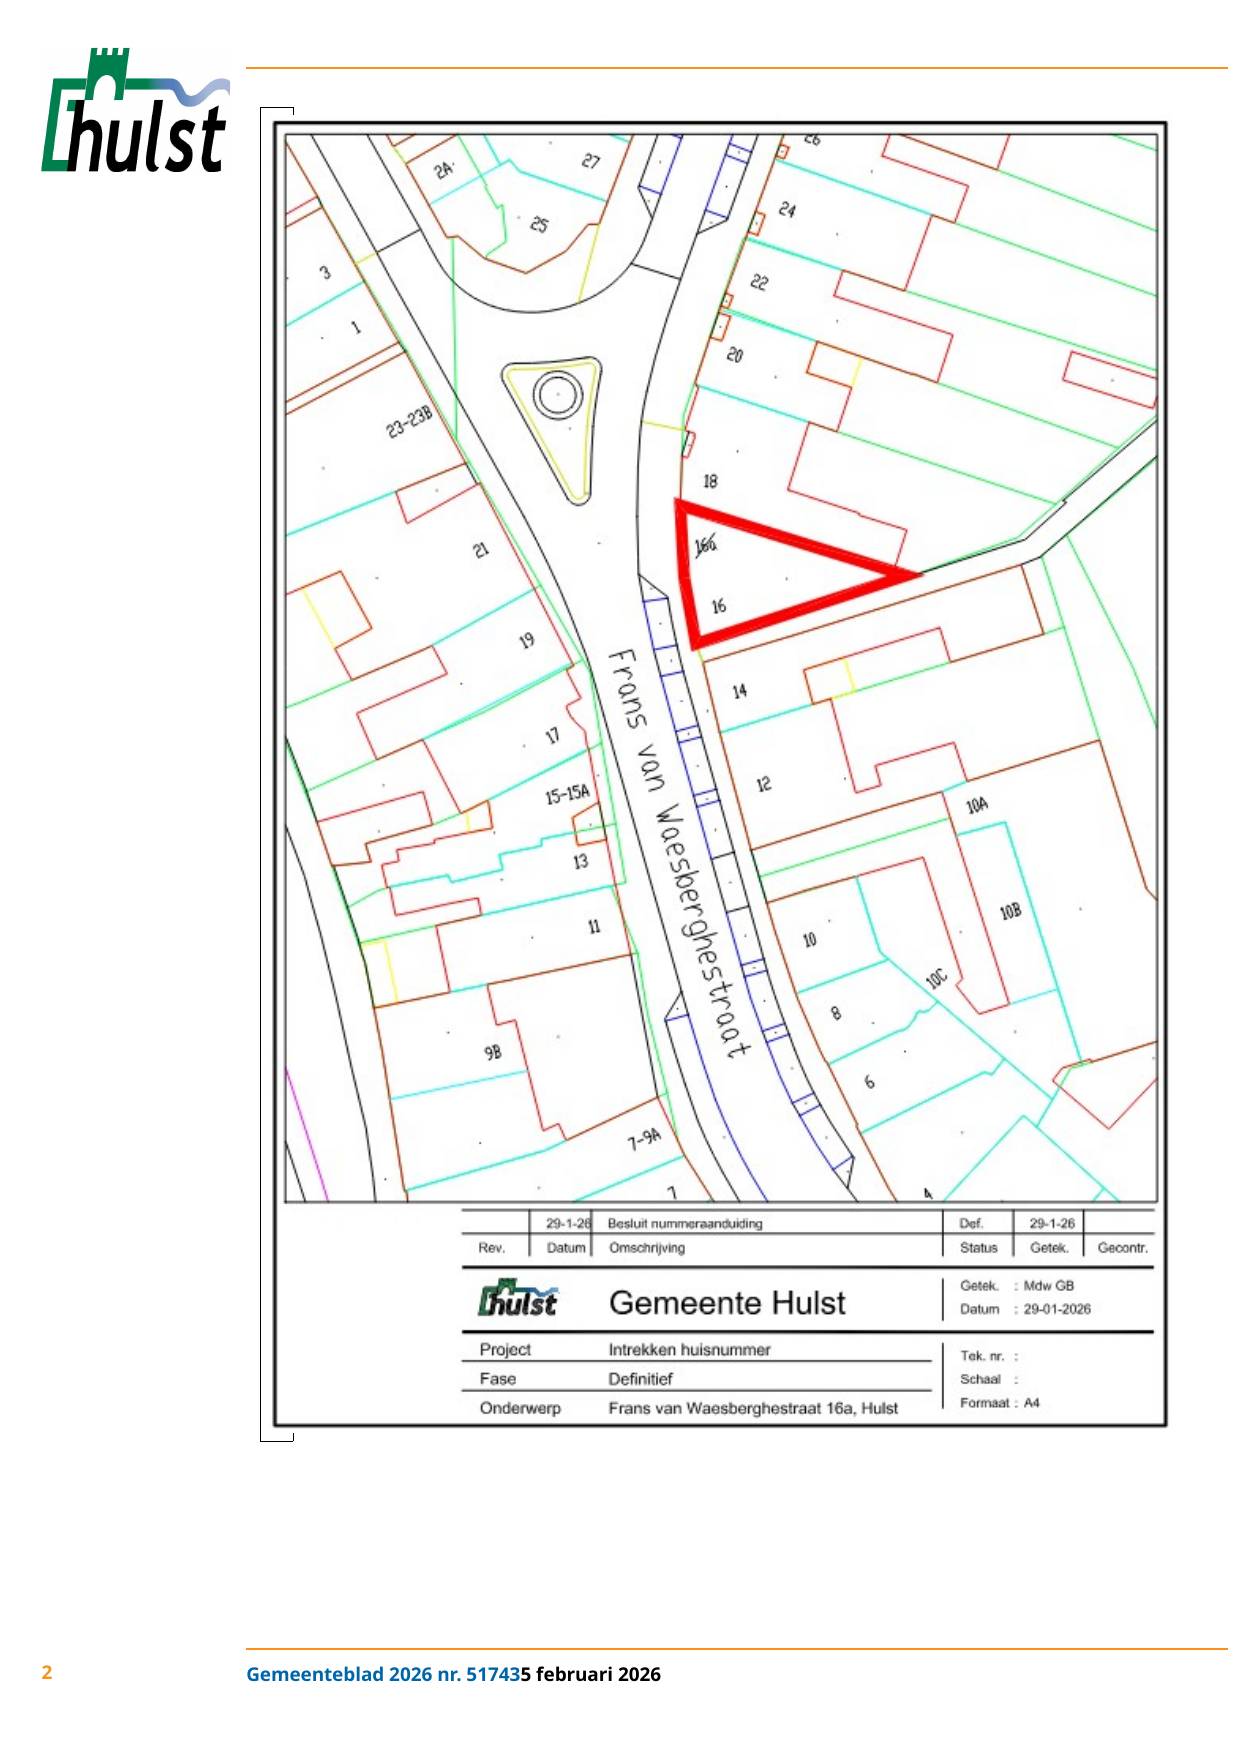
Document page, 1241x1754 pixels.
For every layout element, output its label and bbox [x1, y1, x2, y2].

picture [268, 115, 1173, 1433]
picture [41, 47, 231, 172]
